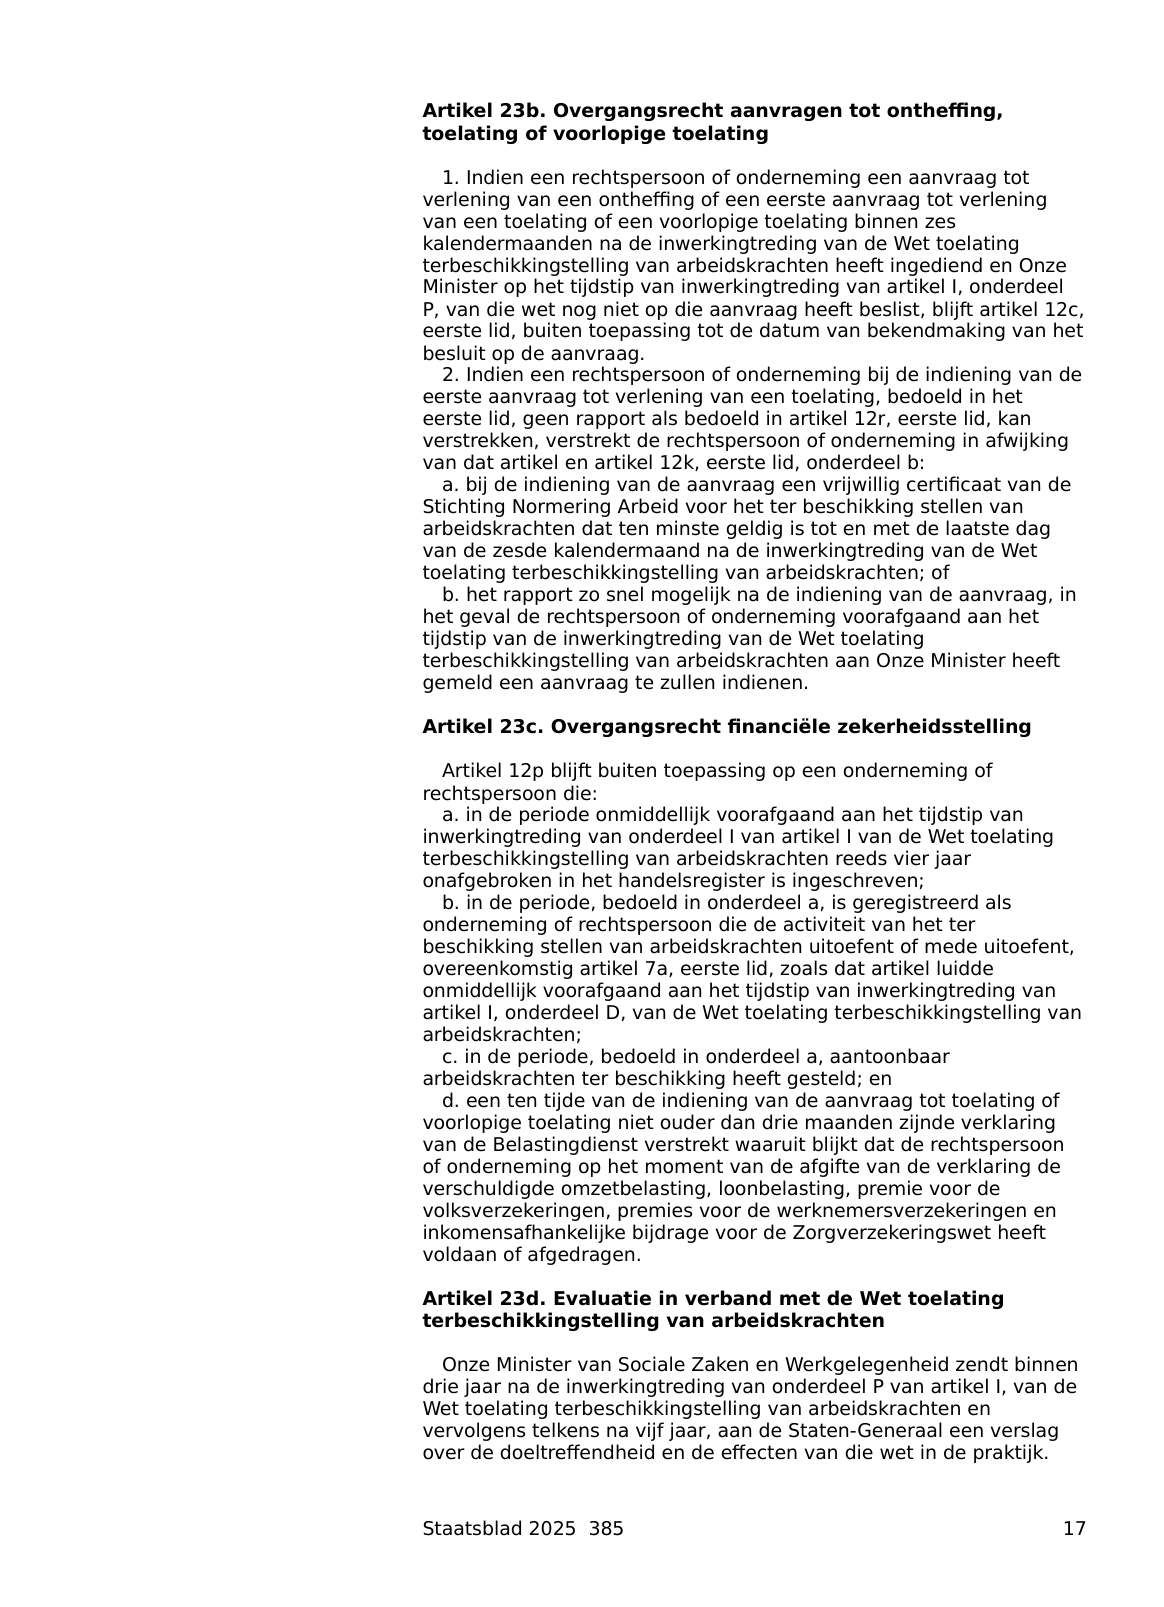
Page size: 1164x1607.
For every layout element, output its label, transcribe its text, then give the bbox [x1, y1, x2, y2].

text b. het rapport zo snel mogelijk na de indiening van de aanvraag, in het geval de rechtspersoon of onderneming voorafgaand aan het tijdstip van de inwerkingtreding van de Wet toelating terbeschikkingstelling van arbeidskrachten aan Onze Minister heeft gemeld een aanvraag te zullen indienen. [422, 584, 1087, 694]
text Artikel 12p blijft buiten toepassing op een onderneming of rechtspersoon die: [422, 760, 1087, 804]
text a. bij de indiening van de aanvraag een vrijwillig certificaat van de Stichting Normering Arbeid voor het ter beschikking stellen van arbeidskrachten dat ten minste geldig is tot en met de laatste dag van de zesde kalendermaand na de inwerkingtreding van de Wet toelating terbeschikkingstelling van arbeidskrachten; of [422, 474, 1087, 584]
subtitle Artikel 23c. Overgangsrecht financiële zekerheidsstelling [422, 716, 1087, 738]
text 1. Indien een rechtspersoon of onderneming een aanvraag tot verlening van een ontheffing of een eerste aanvraag tot verlening van een toelating of een voorlopige toelating binnen zes kalendermaanden na de inwerkingtreding van de Wet toelating terbeschikkingstelling van arbeidskrachten heeft ingediend en Onze Minister op het tijdstip van inwerkingtreding van artikel I, onderdeel P, van die wet nog niet op die aanvraag heeft beslist, blijft artikel 12c, eerste lid, buiten toepassing tot de datum van bekendmaking van het besluit op de aanvraag. [422, 167, 1087, 364]
text c. in de periode, bedoeld in onderdeel a, aantoonbaar arbeidskrachten ter beschikking heeft gesteld; en [422, 1046, 1087, 1090]
text Onze Minister van Sociale Zaken en Werkgelegenheid zendt binnen drie jaar na de inwerkingtreding van onderdeel P van artikel I, van de Wet toelating terbeschikkingstelling van arbeidskrachten en vervolgens telkens na vijf jaar, aan de Staten-Generaal een verslag over de doeltreffendheid en de effecten van die wet in de praktijk. [422, 1354, 1087, 1464]
text b. in de periode, bedoeld in onderdeel a, is geregistreerd als onderneming of rechtspersoon die de activiteit van het ter beschikking stellen van arbeidskrachten uitoefent of mede uitoefent, overeenkomstig artikel 7a, eerste lid, zoals dat artikel luidde onmiddellijk voorafgaand aan het tijdstip van inwerkingtreding van artikel I, onderdeel D, van de Wet toelating terbeschikkingstelling van arbeidskrachten; [422, 892, 1087, 1046]
subtitle Artikel 23b. Overgangsrecht aanvragen tot ontheffing, toelating of voorlopige toelating [422, 100, 1087, 144]
subtitle Artikel 23d. Evaluatie in verband met de Wet toelating terbeschikkingstelling van arbeidskrachten [422, 1288, 1087, 1332]
text a. in de periode onmiddellijk voorafgaand aan het tijdstip van inwerkingtreding van onderdeel I van artikel I van de Wet toelating terbeschikkingstelling van arbeidskrachten reeds vier jaar onafgebroken in het handelsregister is ingeschreven; [422, 804, 1087, 892]
text 2. Indien een rechtspersoon of onderneming bij de indiening van de eerste aanvraag tot verlening van een toelating, bedoeld in het eerste lid, geen rapport als bedoeld in artikel 12r, eerste lid, kan verstrekken, verstrekt de rechtspersoon of onderneming in afwijking van dat artikel en artikel 12k, eerste lid, onderdeel b: [422, 364, 1087, 474]
text d. een ten tijde van de indiening van de aanvraag tot toelating of voorlopige toelating niet ouder dan drie maanden zijnde verklaring van de Belastingdienst verstrekt waaruit blijkt dat de rechtspersoon of onderneming op het moment van de afgifte van de verklaring de verschuldigde omzetbelasting, loonbelasting, premie voor de volksverzekeringen, premies voor de werknemersverzekeringen en inkomensafhankelijke bijdrage voor de Zorgverzekeringswet heeft voldaan of afgedragen. [422, 1090, 1087, 1266]
